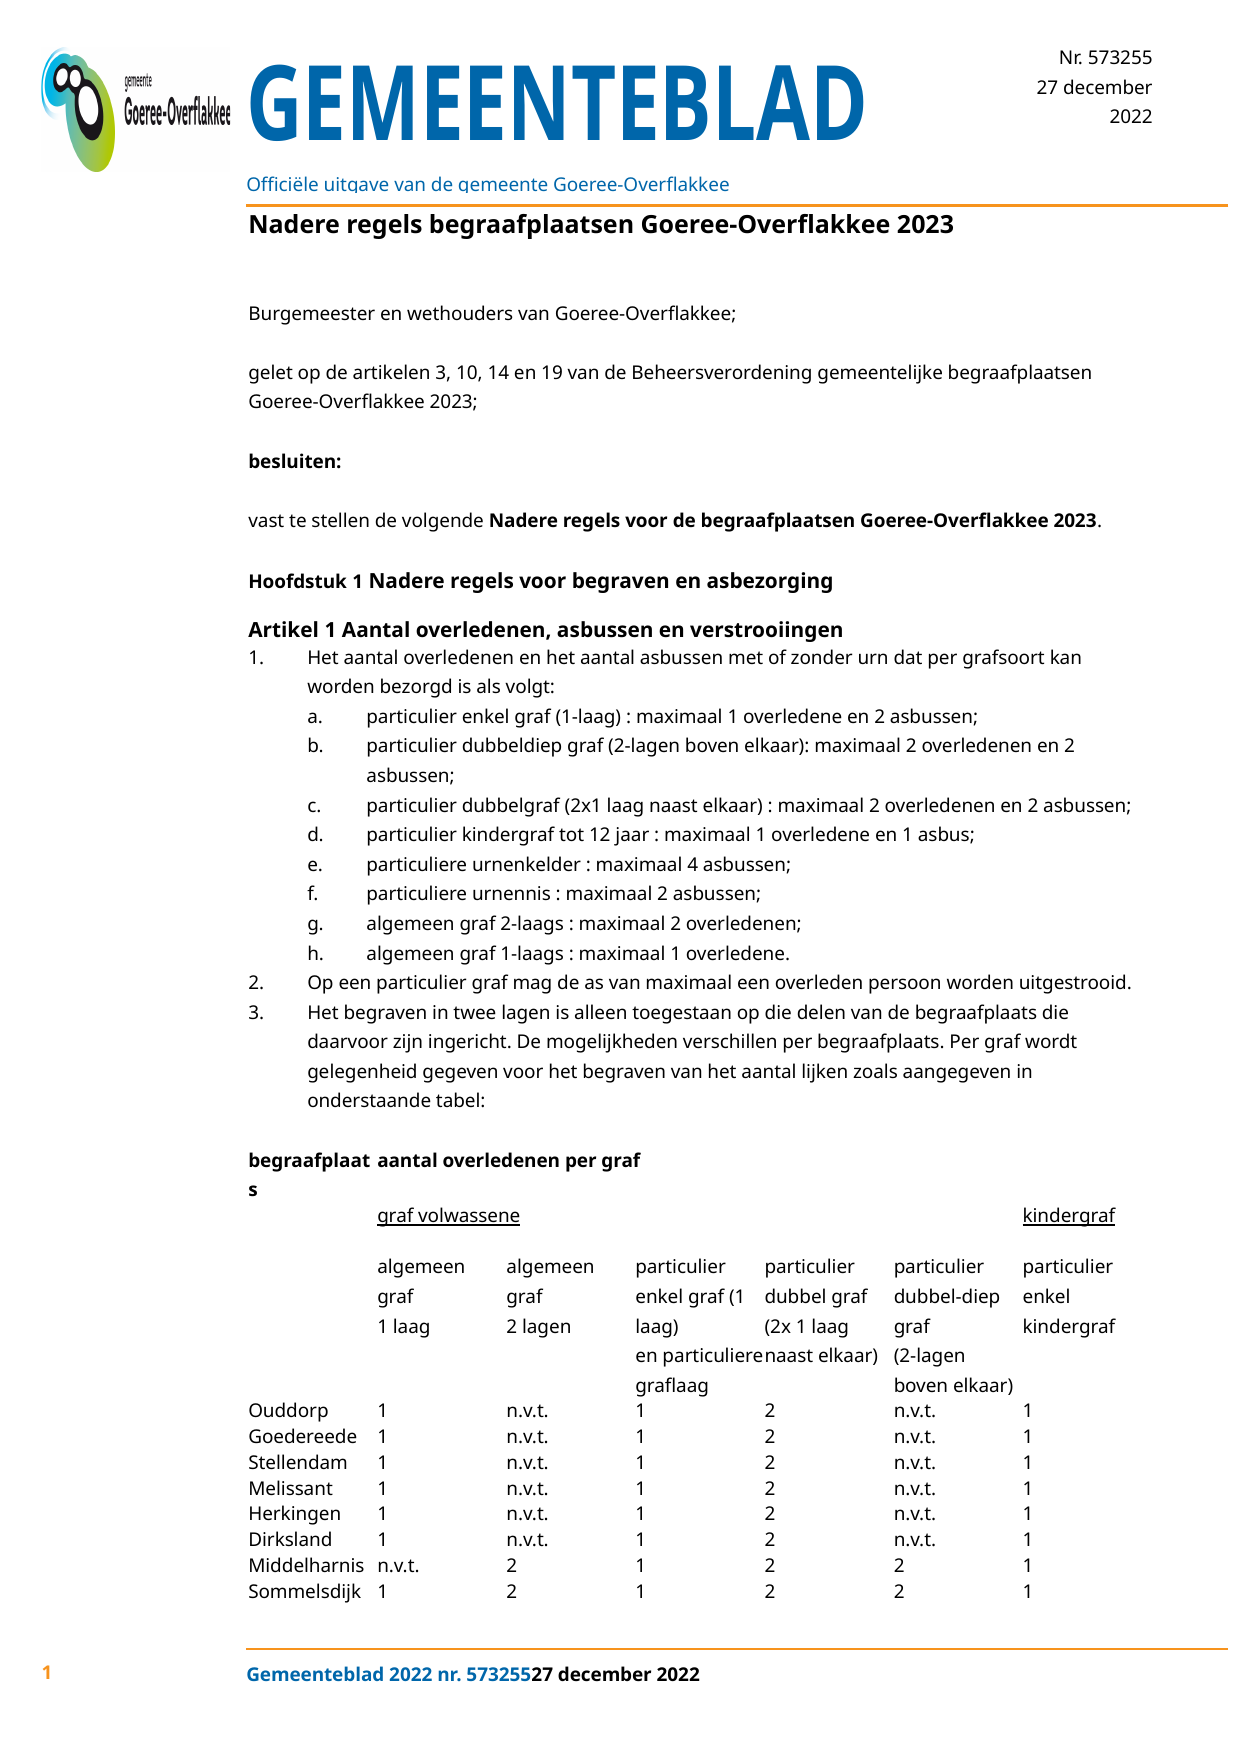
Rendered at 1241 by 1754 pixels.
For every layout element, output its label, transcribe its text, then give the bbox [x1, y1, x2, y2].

table_cell 1 [377, 1475, 506, 1501]
table_cell 1 [1023, 1501, 1152, 1526]
table_cell n.v.t. [506, 1449, 635, 1475]
table_cell 1 [377, 1526, 506, 1552]
table_cell Sommelsdijk [248, 1578, 377, 1603]
table_cell Dirksland [248, 1526, 377, 1552]
table_cell 1 [1023, 1475, 1152, 1501]
table_cell 1 [1023, 1449, 1152, 1475]
list particulier kindergraf tot 12 jaar : maximaal 1 overledene en 1 asbus; [307, 821, 1152, 847]
table_cell 1 [635, 1449, 764, 1475]
table_cell 2 [764, 1398, 893, 1423]
table_cell n.v.t. [377, 1552, 506, 1578]
table_cell 1 [377, 1578, 506, 1603]
table_cell 1 [377, 1501, 506, 1526]
table_cell 2 [764, 1501, 893, 1526]
table_cell particulier enkel kindergraf [1023, 1254, 1152, 1398]
list Het aantal overledenen en het aantal asbussen met of zonder urn dat per grafsoort kan worden bezorgd is als volgt: [248, 644, 1152, 699]
text Artikel 1 Aantal overledenen, asbussen en verstrooiingen [248, 615, 1152, 644]
text Nadere regels begraafplaatsen Goeree-Overflakkee 2023 [248, 207, 1152, 241]
table_cell 2 [894, 1578, 1022, 1603]
picture [41, 47, 231, 172]
text Burgemeester en wethouders van Goeree-Overflakkee; [248, 300, 1152, 326]
table_cell n.v.t. [506, 1501, 635, 1526]
table_cell 1 [635, 1501, 764, 1526]
table_cell n.v.t. [894, 1475, 1022, 1501]
table_cell Goedereede [248, 1424, 377, 1449]
table_cell 1 [1023, 1398, 1152, 1423]
table_cell graf volwassene [377, 1202, 1022, 1228]
list algemeen graf 1-laags : maximaal 1 overledene. [307, 940, 1152, 965]
table_cell 1 [1023, 1552, 1152, 1578]
table_cell n.v.t. [894, 1398, 1022, 1423]
table_cell n.v.t. [894, 1424, 1022, 1449]
table_cell n.v.t. [894, 1449, 1022, 1475]
table_cell 1 [377, 1449, 506, 1475]
text Hoofdstuk 1 Nadere regels voor begraven en asbezorging [248, 566, 1152, 594]
list Het begraven in twee lagen is alleen toegestaan op die delen van de begraafplaats die daarvoor zijn ingericht. De mogelijkheden verschillen per begraafplaats. Per graf wordt gelegenheid gegeven voor het begraven van het aantal lijken zoals aangegeven in onderstaande tabel: [248, 999, 1152, 1113]
table_cell [248, 1228, 377, 1254]
table_header begraafplaats [248, 1147, 377, 1202]
table_cell Herkingen [248, 1501, 377, 1526]
table_cell n.v.t. [506, 1398, 635, 1423]
table_cell Melissant [248, 1475, 377, 1501]
list particuliere urnennis : maximaal 2 asbussen; [307, 881, 1152, 906]
table_cell Middelharnis [248, 1552, 377, 1578]
table_cell 2 [764, 1578, 893, 1603]
table_cell particulier enkel graf (1 laag) en particuliere graflaag [635, 1254, 764, 1398]
table_cell 2 [764, 1526, 893, 1552]
table_cell 1 [1023, 1578, 1152, 1603]
table_cell kindergraf [1023, 1202, 1152, 1228]
list particulier dubbeldiep graf (2-lagen boven elkaar): maximaal 2 overledenen en 2 asbussen; [307, 733, 1152, 788]
text besluiten: [248, 448, 1152, 473]
table_cell n.v.t. [894, 1501, 1022, 1526]
table_cell 1 [635, 1475, 764, 1501]
table_cell 1 [377, 1398, 506, 1423]
table_cell n.v.t. [506, 1526, 635, 1552]
table_cell 1 [635, 1398, 764, 1423]
table_cell 1 [377, 1424, 506, 1449]
table_cell [248, 1254, 377, 1398]
table_cell 2 [506, 1552, 635, 1578]
table_cell 1 [635, 1578, 764, 1603]
table_cell algemeen graf 2 lagen [506, 1254, 635, 1398]
table_cell Ouddorp [248, 1398, 377, 1423]
table_cell 1 [1023, 1526, 1152, 1552]
table_cell particulier dubbel graf (2x 1 laag naast elkaar) [764, 1254, 893, 1398]
table_cell particulier dubbel-diep graf (2-lagen boven elkaar) [894, 1254, 1022, 1398]
list particulier enkel graf (1-laag) : maximaal 1 overledene en 2 asbussen; [307, 703, 1152, 729]
list particuliere urnenkelder : maximaal 4 asbussen; [307, 851, 1152, 877]
text gelet op de artikelen 3, 10, 14 en 19 van de Beheersverordening gemeentelijke begraafplaatsen Goeree-Overflakkee 2023; [248, 359, 1152, 414]
table_cell Stellendam [248, 1449, 377, 1475]
table_cell 1 [1023, 1424, 1152, 1449]
table_cell 1 [635, 1526, 764, 1552]
table_cell n.v.t. [506, 1424, 635, 1449]
table_cell 2 [764, 1424, 893, 1449]
table_cell 1 [635, 1424, 764, 1449]
table_header aantal overledenen per graf [377, 1147, 1152, 1202]
list particulier dubbelgraf (2x1 laag naast elkaar) : maximaal 2 overledenen en 2 asbussen; [307, 792, 1152, 817]
table_cell 1 [635, 1552, 764, 1578]
table_cell 2 [764, 1552, 893, 1578]
table_cell [1023, 1228, 1152, 1254]
text vast te stellen de volgende Nadere regels voor de begraafplaatsen Goeree-Overflakkee 2023. [248, 507, 1152, 533]
table_cell n.v.t. [506, 1475, 635, 1501]
table_cell [635, 1228, 1022, 1254]
table_cell 2 [506, 1578, 635, 1603]
table_cell 2 [764, 1475, 893, 1501]
list Op een particulier graf mag de as van maximaal een overleden persoon worden uitgestrooid. [248, 969, 1152, 995]
table_cell 2 [894, 1552, 1022, 1578]
table_cell [248, 1202, 377, 1228]
table_cell n.v.t. [894, 1526, 1022, 1552]
list algemeen graf 2-laags : maximaal 2 overledenen; [307, 910, 1152, 936]
table_cell [377, 1228, 635, 1254]
table_cell algemeen graf 1 laag [377, 1254, 506, 1398]
table_cell 2 [764, 1449, 893, 1475]
